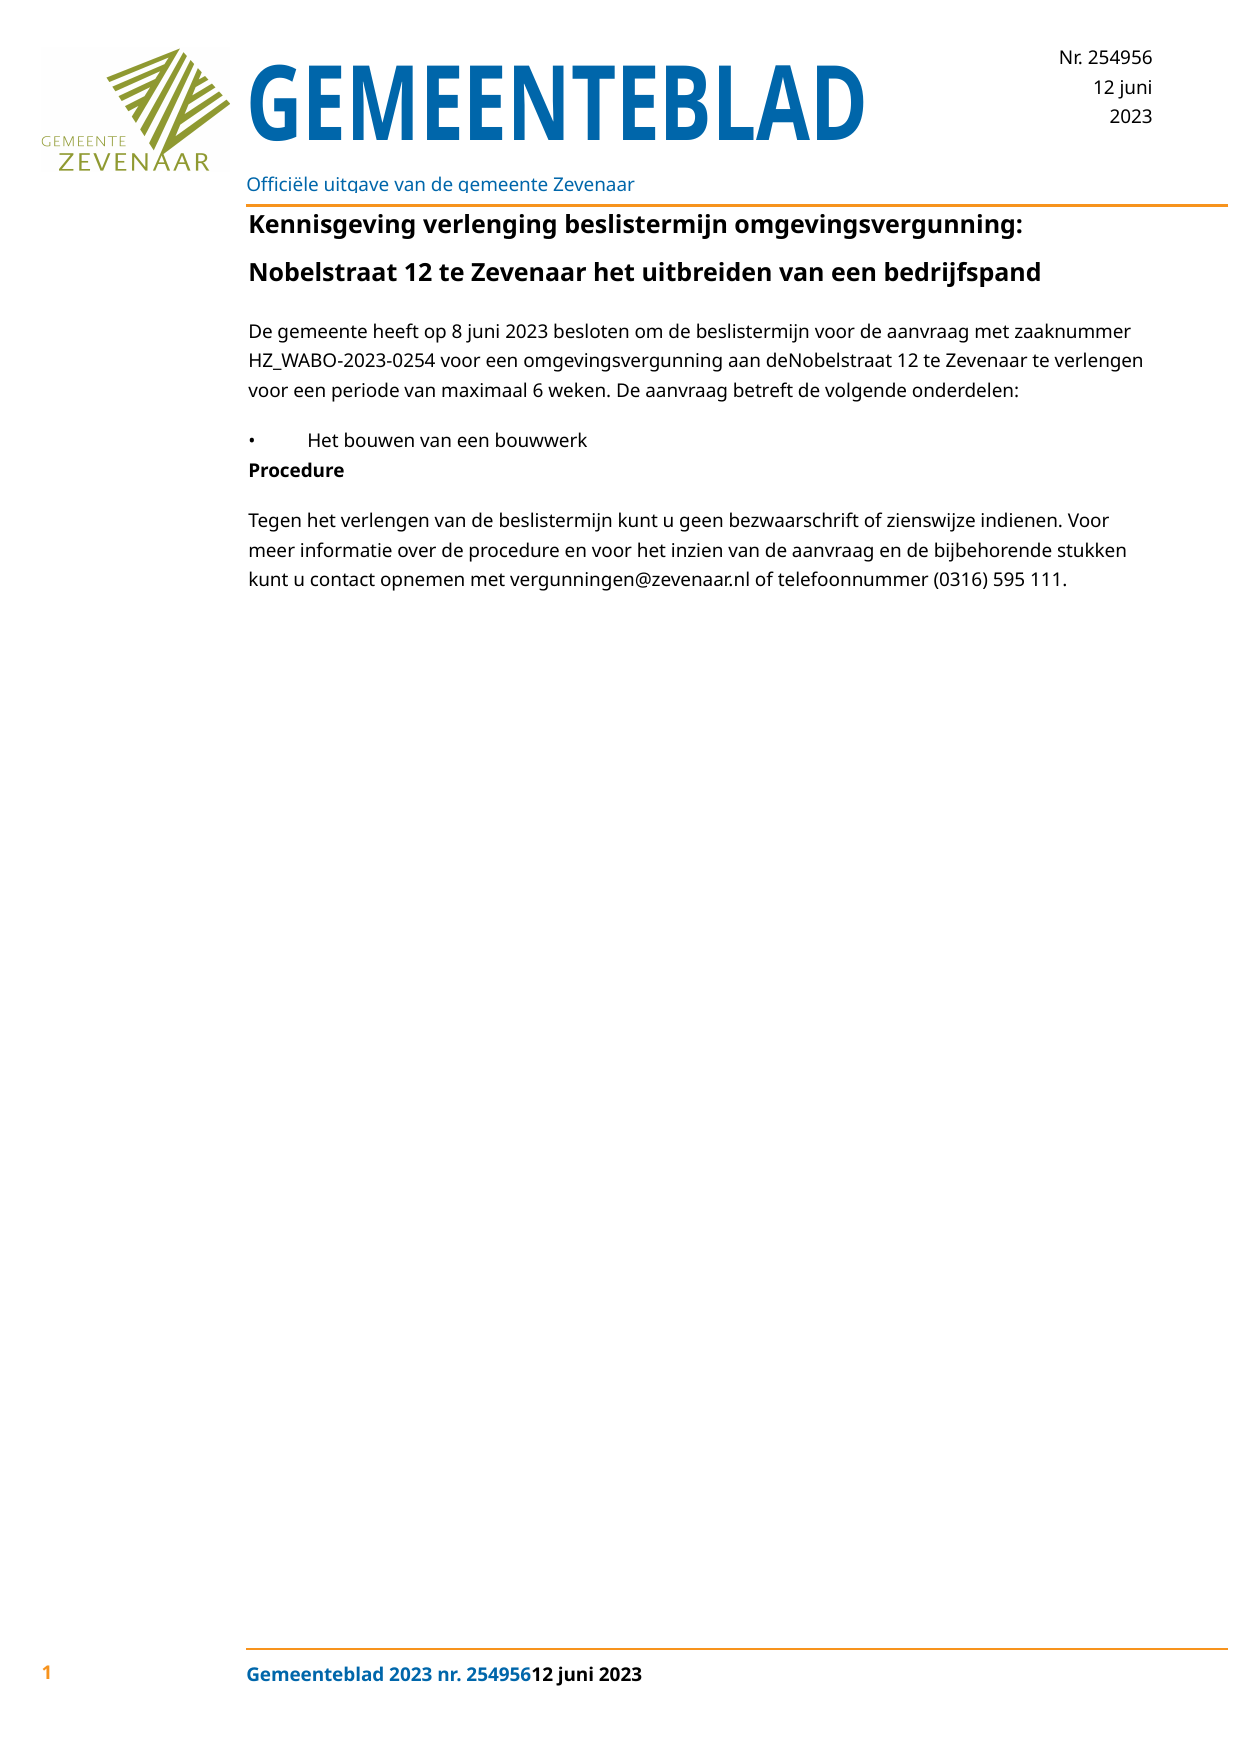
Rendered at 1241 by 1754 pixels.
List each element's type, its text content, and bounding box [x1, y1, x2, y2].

text De gemeente heeft op 8 juni 2023 besloten om de beslistermijn voor de aanvraag met zaaknummer HZ_WABO-2023-0254 voor een omgevingsvergunning aan deNobelstraat 12 te Zevenaar te verlengen voor een periode van maximaal 6 weken. De aanvraag betreft de volgende onderdelen: [248, 318, 1152, 403]
text Kennisgeving verlenging beslistermijn omgevingsvergunning: Nobelstraat 12 te Zevenaar het uitbreiden van een bedrijfspand [248, 207, 1152, 288]
picture [41, 47, 231, 172]
text Procedure [248, 457, 1152, 483]
list Het bouwen van een bouwwerk [248, 427, 1152, 453]
text Tegen het verlengen van de beslistermijn kunt u geen bezwaarschrift of zienswijze indienen. Voor meer informatie over de procedure en voor het inzien van de aanvraag en de bijbehorende stukken kunt u contact opnemen met vergunningen@zevenaar.nl of telefoonnummer (0316) 595 111. [248, 507, 1152, 592]
